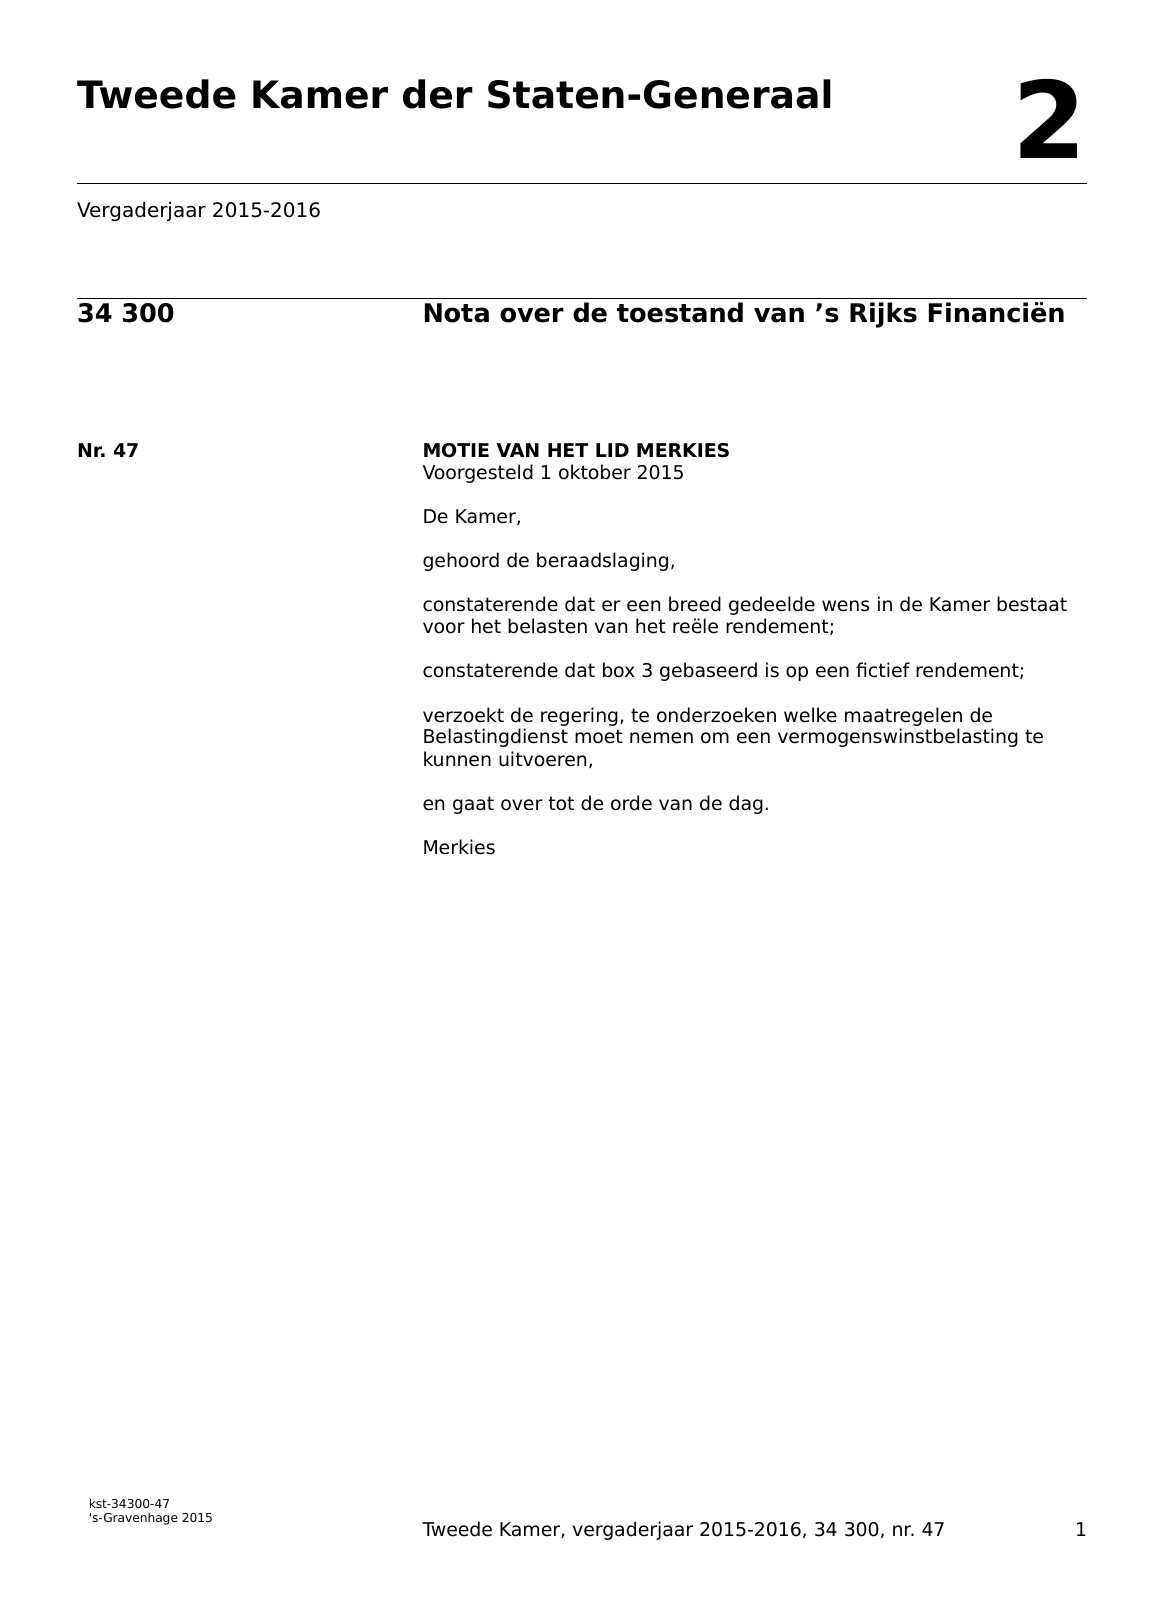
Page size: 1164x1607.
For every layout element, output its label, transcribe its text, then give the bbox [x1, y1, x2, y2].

text constaterende dat box 3 gebaseerd is op een fictief rendement; [422, 660, 1087, 682]
text verzoekt de regering, te onderzoeken welke maatregelen de Belastingdienst moet nemen om een vermogenswinstbelasting te kunnen uitvoeren, [422, 704, 1087, 770]
text Voorgesteld 1 oktober 2015 [422, 462, 1087, 484]
text en gaat over tot de orde van de dag. [422, 793, 1087, 814]
text Merkies [422, 837, 1087, 859]
table_cell Vergaderjaar 2015-2016 [77, 184, 1087, 298]
text gehoord de beraadslaging, [422, 550, 1087, 572]
subtitle Nr. 47 MOTIE VAN HET LID MERKIES [77, 440, 1087, 462]
text constaterende dat er een breed gedeelde wens in de Kamer bestaat voor het belasten van het reële rendement; [422, 594, 1087, 638]
table_header 2 [886, 59, 1087, 183]
text De Kamer, [422, 506, 1087, 528]
text 's-Gravenhage 2015 [88, 1511, 323, 1525]
subtitle 34 300 Nota over de toestand van ’s Rijks Financiën [77, 299, 1087, 329]
table_header Tweede Kamer der Staten-Generaal [77, 59, 886, 183]
text kst-34300-47 [88, 1497, 323, 1511]
